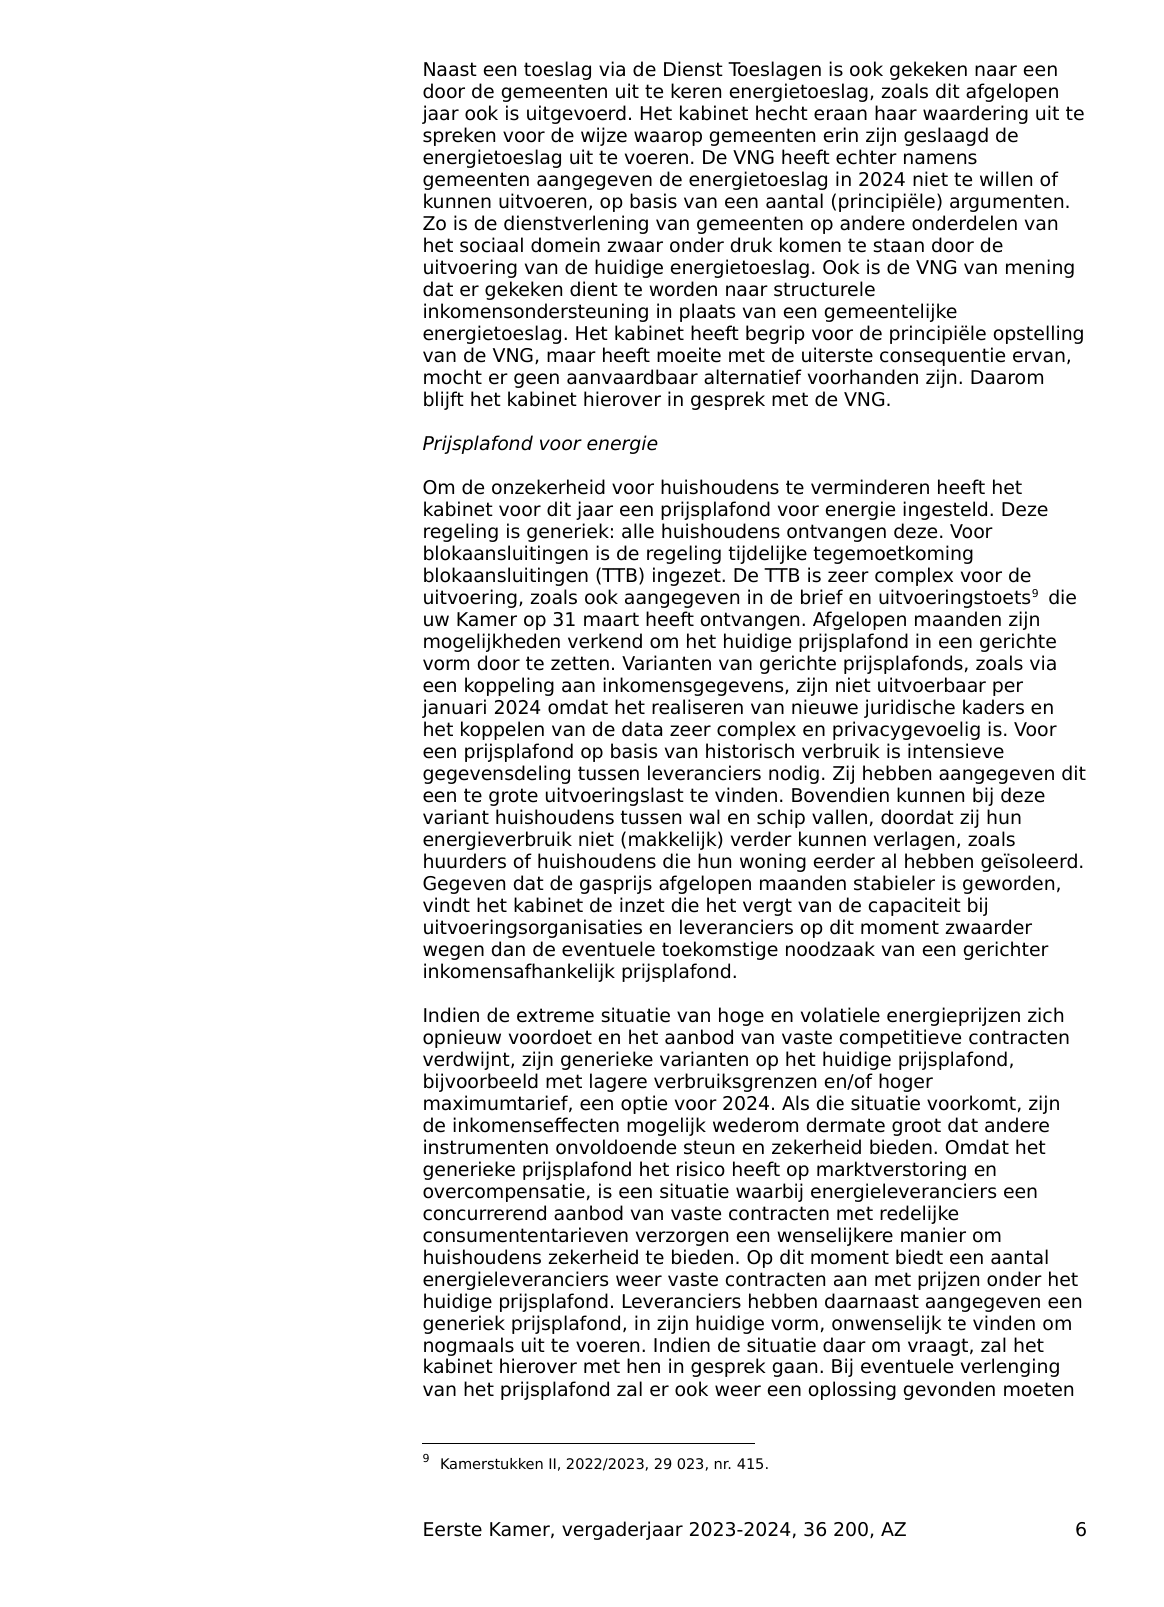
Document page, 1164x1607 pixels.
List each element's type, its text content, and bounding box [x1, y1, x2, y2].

text Naast een toeslag via de Dienst Toeslagen is ook gekeken naar een door de gemeenten uit te keren energietoeslag, zoals dit afgelopen jaar ook is uitgevoerd. Het kabinet hecht eraan haar waardering uit te spreken voor de wijze waarop gemeenten erin zijn geslaagd de energietoeslag uit te voeren. De VNG heeft echter namens gemeenten aangegeven de energietoeslag in 2024 niet te willen of kunnen uitvoeren, op basis van een aantal (principiële) argumenten. Zo is de dienstverlening van gemeenten op andere onderdelen van het sociaal domein zwaar onder druk komen te staan door de uitvoering van de huidige energietoeslag. Ook is de VNG van mening dat er gekeken dient te worden naar structurele inkomensondersteuning in plaats van een gemeentelijke energietoeslag. Het kabinet heeft begrip voor de principiële opstelling van de VNG, maar heeft moeite met de uiterste consequentie ervan, mocht er geen aanvaardbaar alternatief voorhanden zijn. Daarom blijft het kabinet hierover in gesprek met de VNG. [422, 59, 1087, 411]
text Kamerstukken II, 2022/2023, 29 023, nr. 415. [422, 1452, 1087, 1474]
text Om de onzekerheid voor huishoudens te verminderen heeft het kabinet voor dit jaar een prijsplafond voor energie ingesteld. Deze regeling is generiek: alle huishoudens ontvangen deze. Voor blokaansluitingen is de regeling tijdelijke tegemoetkoming blokaansluitingen (TTB) ingezet. De TTB is zeer complex voor de uitvoering, zoals ook aangegeven in de brief en uitvoeringstoets die uw Kamer op 31 maart heeft ontvangen. Afgelopen maanden zijn mogelijkheden verkend om het huidige prijsplafond in een gerichte vorm door te zetten. Varianten van gerichte prijsplafonds, zoals via een koppeling aan inkomensgegevens, zijn niet uitvoerbaar per januari 2024 omdat het realiseren van nieuwe juridische kaders en het koppelen van de data zeer complex en privacygevoelig is. Voor een prijsplafond op basis van historisch verbruik is intensieve gegevensdeling tussen leveranciers nodig. Zij hebben aangegeven dit een te grote uitvoeringslast te vinden. Bovendien kunnen bij deze variant huishoudens tussen wal en schip vallen, doordat zij hun energieverbruik niet (makkelijk) verder kunnen verlagen, zoals huurders of huishoudens die hun woning eerder al hebben geïsoleerd. Gegeven dat de gasprijs afgelopen maanden stabieler is geworden, vindt het kabinet de inzet die het vergt van de capaciteit bij uitvoeringsorganisaties en leveranciers op dit moment zwaarder wegen dan de eventuele toekomstige noodzaak van een gerichter inkomensafhankelijk prijsplafond. [422, 477, 1087, 983]
subtitle Prijsplafond voor energie [422, 433, 1087, 455]
text Indien de extreme situatie van hoge en volatiele energieprijzen zich opnieuw voordoet en het aanbod van vaste competitieve contracten verdwijnt, zijn generieke varianten op het huidige prijsplafond, bijvoorbeeld met lagere verbruiksgrenzen en/of hoger maximumtarief, een optie voor 2024. Als die situatie voorkomt, zijn de inkomenseffecten mogelijk wederom dermate groot dat andere instrumenten onvoldoende steun en zekerheid bieden. Omdat het generieke prijsplafond het risico heeft op marktverstoring en overcompensatie, is een situatie waarbij energieleveranciers een concurrerend aanbod van vaste contracten met redelijke consumententarieven verzorgen een wenselijkere manier om huishoudens zekerheid te bieden. Op dit moment biedt een aantal energieleveranciers weer vaste contracten aan met prijzen onder het huidige prijsplafond. Leveranciers hebben daarnaast aangegeven een generiek prijsplafond, in zijn huidige vorm, onwenselijk te vinden om nogmaals uit te voeren. Indien de situatie daar om vraagt, zal het kabinet hierover met hen in gesprek gaan. Bij eventuele verlenging van het prijsplafond zal er ook weer een oplossing gevonden moeten [422, 1005, 1087, 1400]
